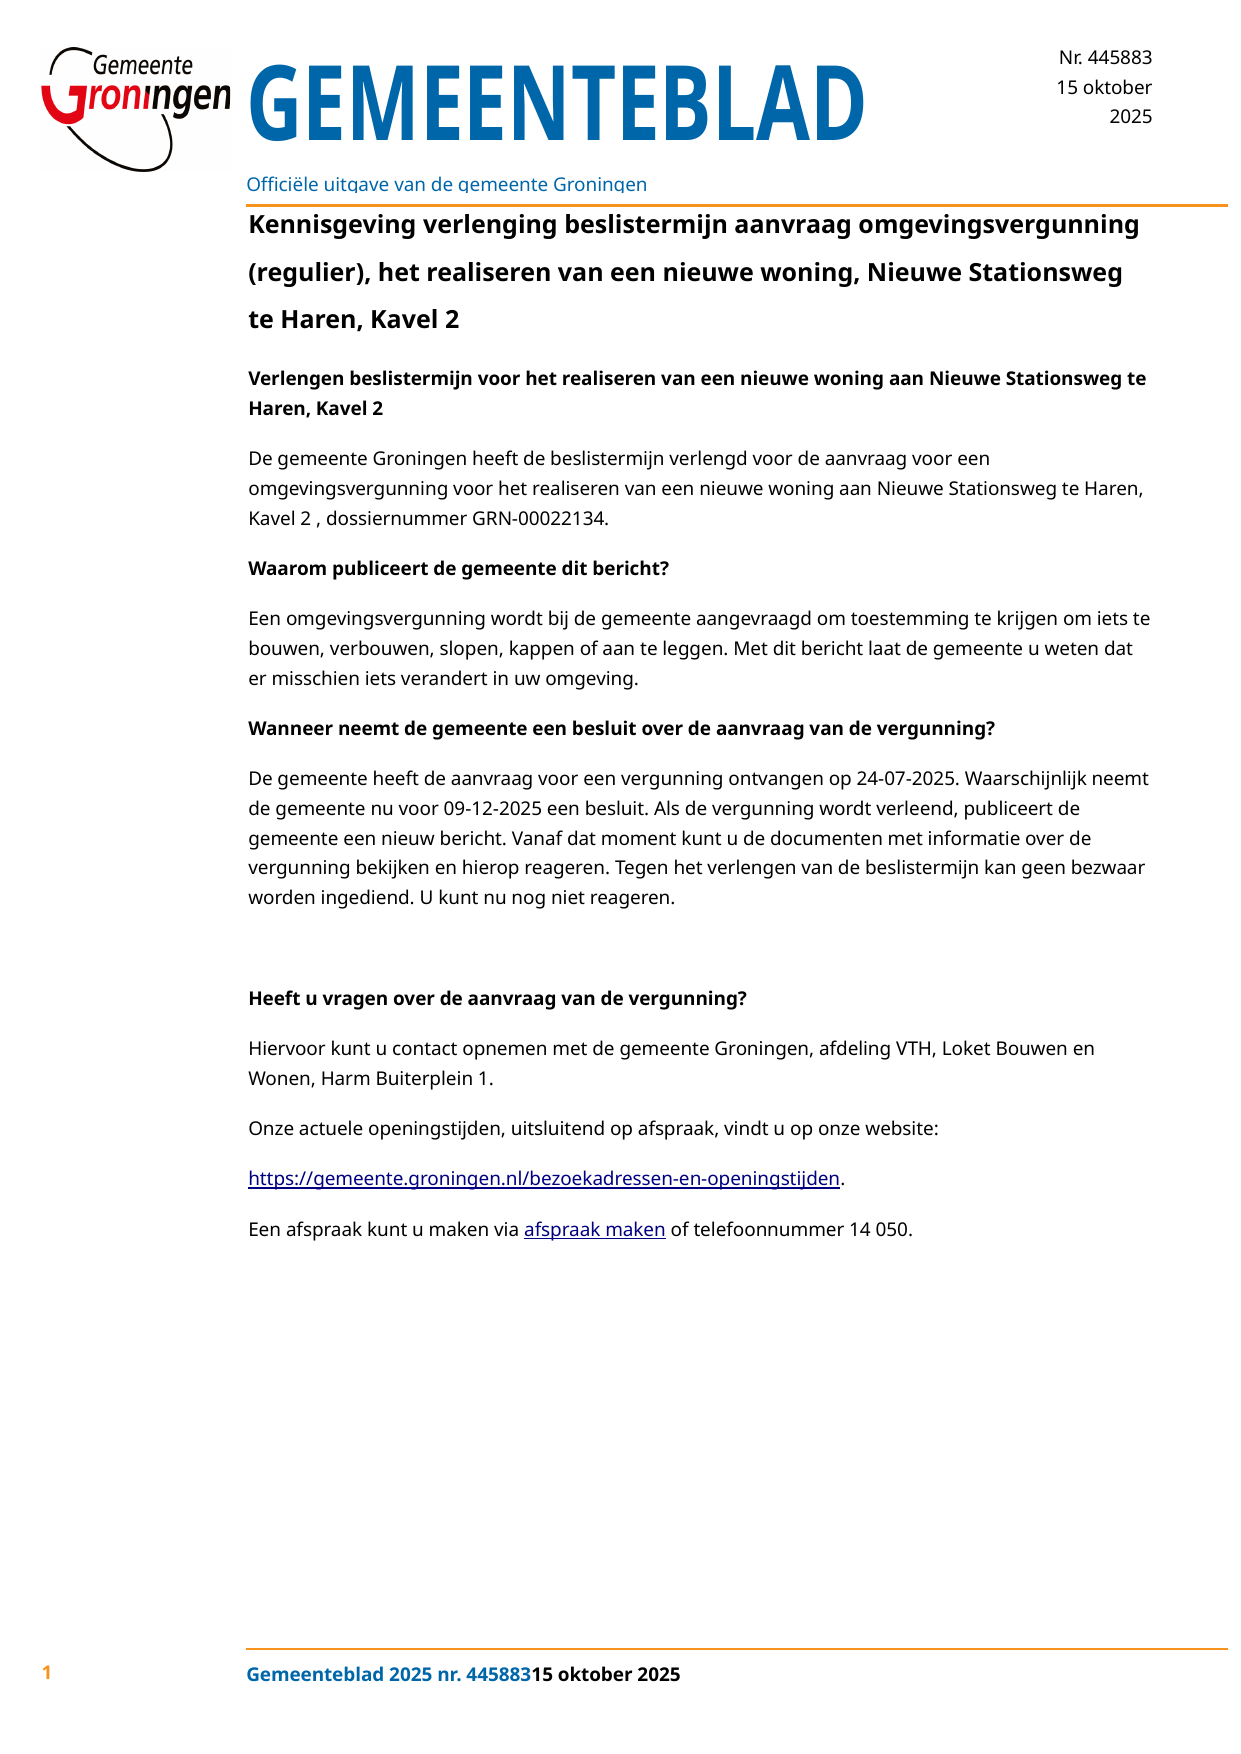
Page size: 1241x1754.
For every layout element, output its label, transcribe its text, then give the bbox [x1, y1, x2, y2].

picture [41, 47, 231, 172]
text Verlengen beslistermijn voor het realiseren van een nieuwe woning aan Nieuwe Stationsweg te Haren, Kavel 2 [248, 366, 1152, 421]
text De gemeente heeft de aanvraag voor een vergunning ontvangen op 24-07-2025. Waarschijnlijk neemt de gemeente nu voor 09-12-2025 een besluit. Als de vergunning wordt verleend, publiceert de gemeente een nieuw bericht. Vanaf dat moment kunt u de documenten met informatie over de vergunning bekijken en hierop reageren. Tegen het verlengen van de beslistermijn kan geen bezwaar worden ingediend. U kunt nu nog niet reageren. [248, 766, 1152, 909]
text De gemeente Groningen heeft de beslistermijn verlengd voor de aanvraag voor een omgevingsvergunning voor het realiseren van een nieuwe woning aan Nieuwe Stationsweg te Haren, Kavel 2 , dossiernummer GRN-00022134. [248, 446, 1152, 530]
text Hiervoor kunt u contact opnemen met de gemeente Groningen, afdeling VTH, Loket Bouwen en Wonen, Harm Buiterplein 1. [248, 1035, 1152, 1090]
text Een afspraak kunt u maken via afspraak maken of telefoonnummer 14 050. [248, 1216, 1152, 1242]
text Kennisgeving verlenging beslistermijn aanvraag omgevingsvergunning (regulier), het realiseren van een nieuwe woning, Nieuwe Stationsweg te Haren, Kavel 2 [248, 207, 1152, 336]
text Een omgevingsvergunning wordt bij de gemeente aangevraagd om toestemming te krijgen om iets te bouwen, verbouwen, slopen, kappen of aan te leggen. Met dit bericht laat de gemeente u weten dat er misschien iets verandert in uw omgeving. [248, 606, 1152, 690]
text Wanneer neemt de gemeente een besluit over de aanvraag van de vergunning? [248, 715, 1152, 741]
text Onze actuele openingstijden, uitsluitend op afspraak, vindt u op onze website: [248, 1115, 1152, 1141]
text Heeft u vragen over de aanvraag van de vergunning? [248, 985, 1152, 1010]
text https://gemeente.groningen.nl/bezoekadressen-en-openingstijden. [248, 1166, 1152, 1191]
text Waarom publiceert de gemeente dit bericht? [248, 555, 1152, 581]
